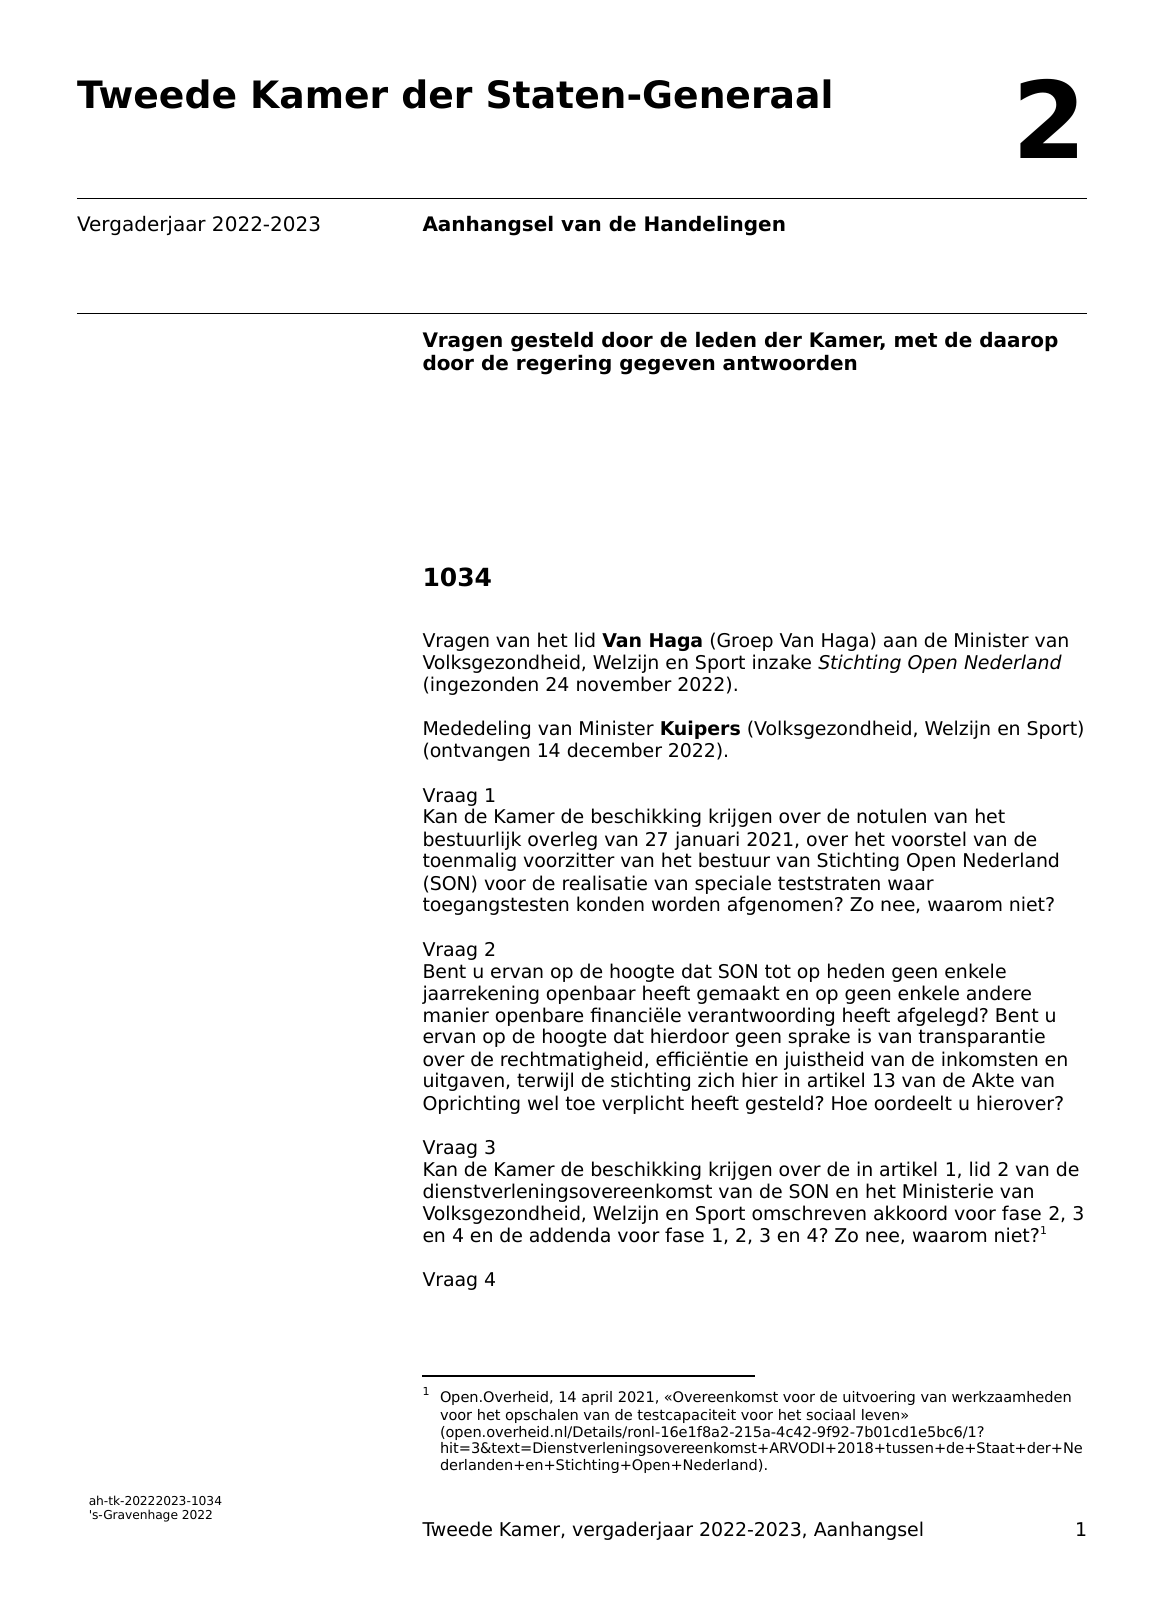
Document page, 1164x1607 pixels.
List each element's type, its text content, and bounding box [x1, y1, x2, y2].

table_cell [77, 314, 422, 375]
text Vraag 4 [422, 1269, 1087, 1291]
text ah-tk-20222023-1034 [88, 1494, 323, 1508]
table_cell Vragen gesteld door de leden der Kamer, met de daarop door de regering gegeven antwoorden [422, 314, 1087, 375]
text Vraag 2 [422, 938, 1087, 961]
text Bent u ervan op de hoogte dat SON tot op heden geen enkele jaarrekening openbaar heeft gemaakt en op geen enkele andere manier openbare financiële verantwoording heeft afgelegd? Bent u ervan op de hoogte dat hierdoor geen sprake is van transparantie over de rechtmatigheid, efficiëntie en juistheid van de inkomsten en uitgaven, terwijl de stichting zich hier in artikel 13 van de Akte van Oprichting wel toe verplicht heeft gesteld? Hoe oordeelt u hierover? [422, 961, 1087, 1114]
text Vraag 1 [422, 784, 1087, 806]
text Kan de Kamer de beschikking krijgen over de notulen van het bestuurlijk overleg van 27 januari 2021, over het voorstel van de toenmalig voorzitter van het bestuur van Stichting Open Nederland (SON) voor de realisatie van speciale teststraten waar toegangstesten konden worden afgenomen? Zo nee, waarom niet? [422, 806, 1087, 916]
text Mededeling van Minister Kuipers (Volksgezondheid, Welzijn en Sport) (ontvangen 14 december 2022). [422, 718, 1087, 762]
text Vraag 3 [422, 1137, 1087, 1158]
text 1034 [422, 563, 1087, 592]
text Kan de Kamer de beschikking krijgen over de in artikel 1, lid 2 van de dienstverleningsovereenkomst van de SON en het Ministerie van Volksgezondheid, Welzijn en Sport omschreven akkoord voor fase 2, 3 en 4 en de addenda voor fase 1, 2, 3 en 4? Zo nee, waarom niet? [422, 1158, 1087, 1246]
text Vragen van het lid Van Haga (Groep Van Haga) aan de Minister van Volksgezondheid, Welzijn en Sport inzake Stichting Open Nederland (ingezonden 24 november 2022). [422, 630, 1087, 696]
table_header Tweede Kamer der Staten-Generaal [77, 59, 886, 198]
table_cell Aanhangsel van de Handelingen [422, 199, 1087, 313]
text 's-Gravenhage 2022 [88, 1508, 323, 1522]
table_cell Vergaderjaar 2022-2023 [77, 199, 422, 313]
text Open.Overheid, 14 april 2021, «Overeenkomst voor de uitvoering van werkzaamheden voor het opschalen van de testcapaciteit voor het sociaal leven» (open.overheid.nl/Details/ronl-16e1f8a2-215a-4c42-9f92-7b01cd1e5bc6/1?hit=3&text=Dienstverleningsovereenkomst+ARVODI+2018+tussen+de+Staat+der+Nederlanden+en+Stichting+Open+Nederland). [422, 1385, 1087, 1474]
table_header 2 [886, 59, 1087, 198]
